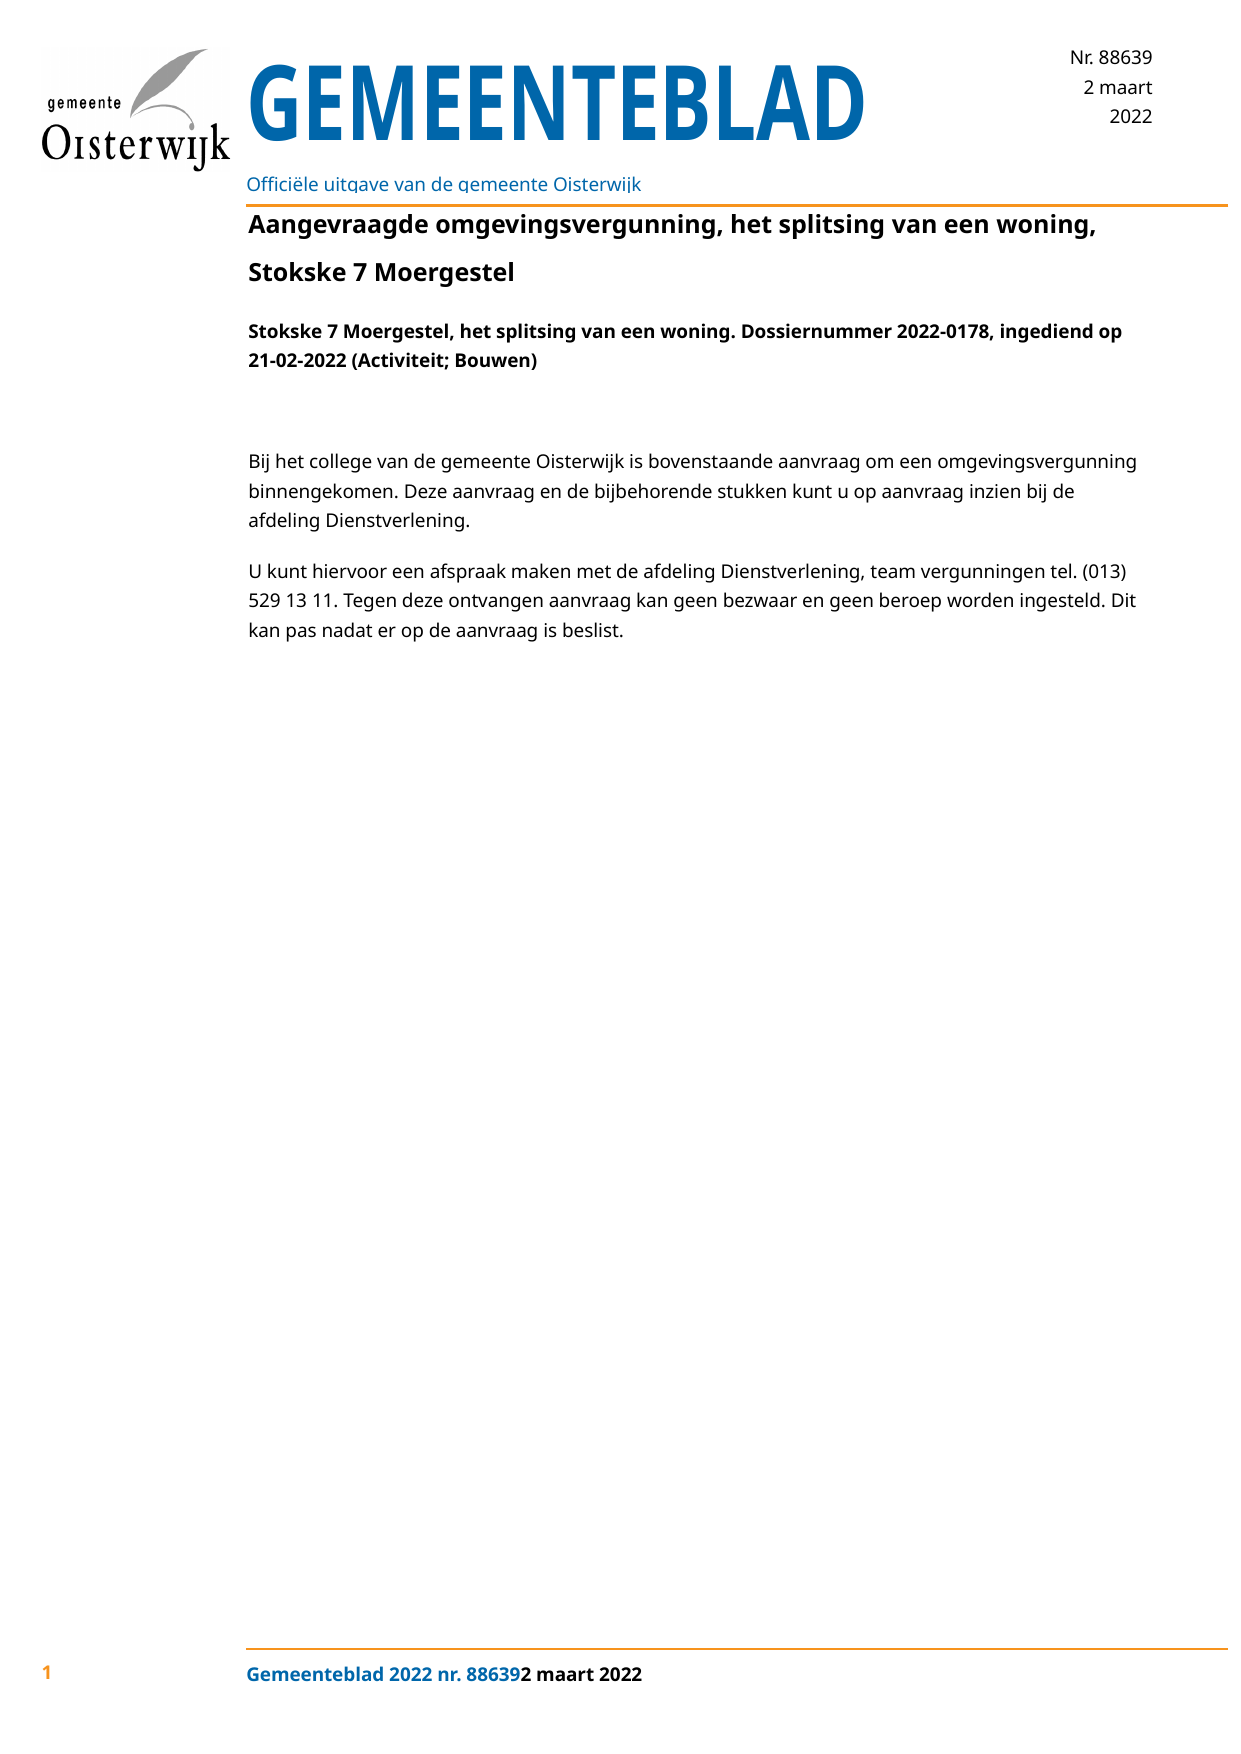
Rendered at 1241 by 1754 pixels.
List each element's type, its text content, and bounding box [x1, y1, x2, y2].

text Aangevraagde omgevingsvergunning, het splitsing van een woning, Stokske 7 Moergestel [248, 207, 1152, 288]
text Bij het college van de gemeente Oisterwijk is bovenstaande aanvraag om een omgevingsvergunning binnengekomen. Deze aanvraag en de bijbehorende stukken kunt u op aanvraag inzien bij de afdeling Dienstverlening. [248, 448, 1152, 533]
text Stokske 7 Moergestel, het splitsing van een woning. Dossiernummer 2022-0178, ingediend op 21-02-2022 (Activiteit; Bouwen) [248, 318, 1152, 373]
text U kunt hiervoor een afspraak maken met de afdeling Dienstverlening, team vergunningen tel. (013) 529 13 11. Tegen deze ontvangen aanvraag kan geen bezwaar en geen beroep worden ingesteld. Dit kan pas nadat er op de aanvraag is beslist. [248, 558, 1152, 643]
picture [41, 47, 231, 172]
